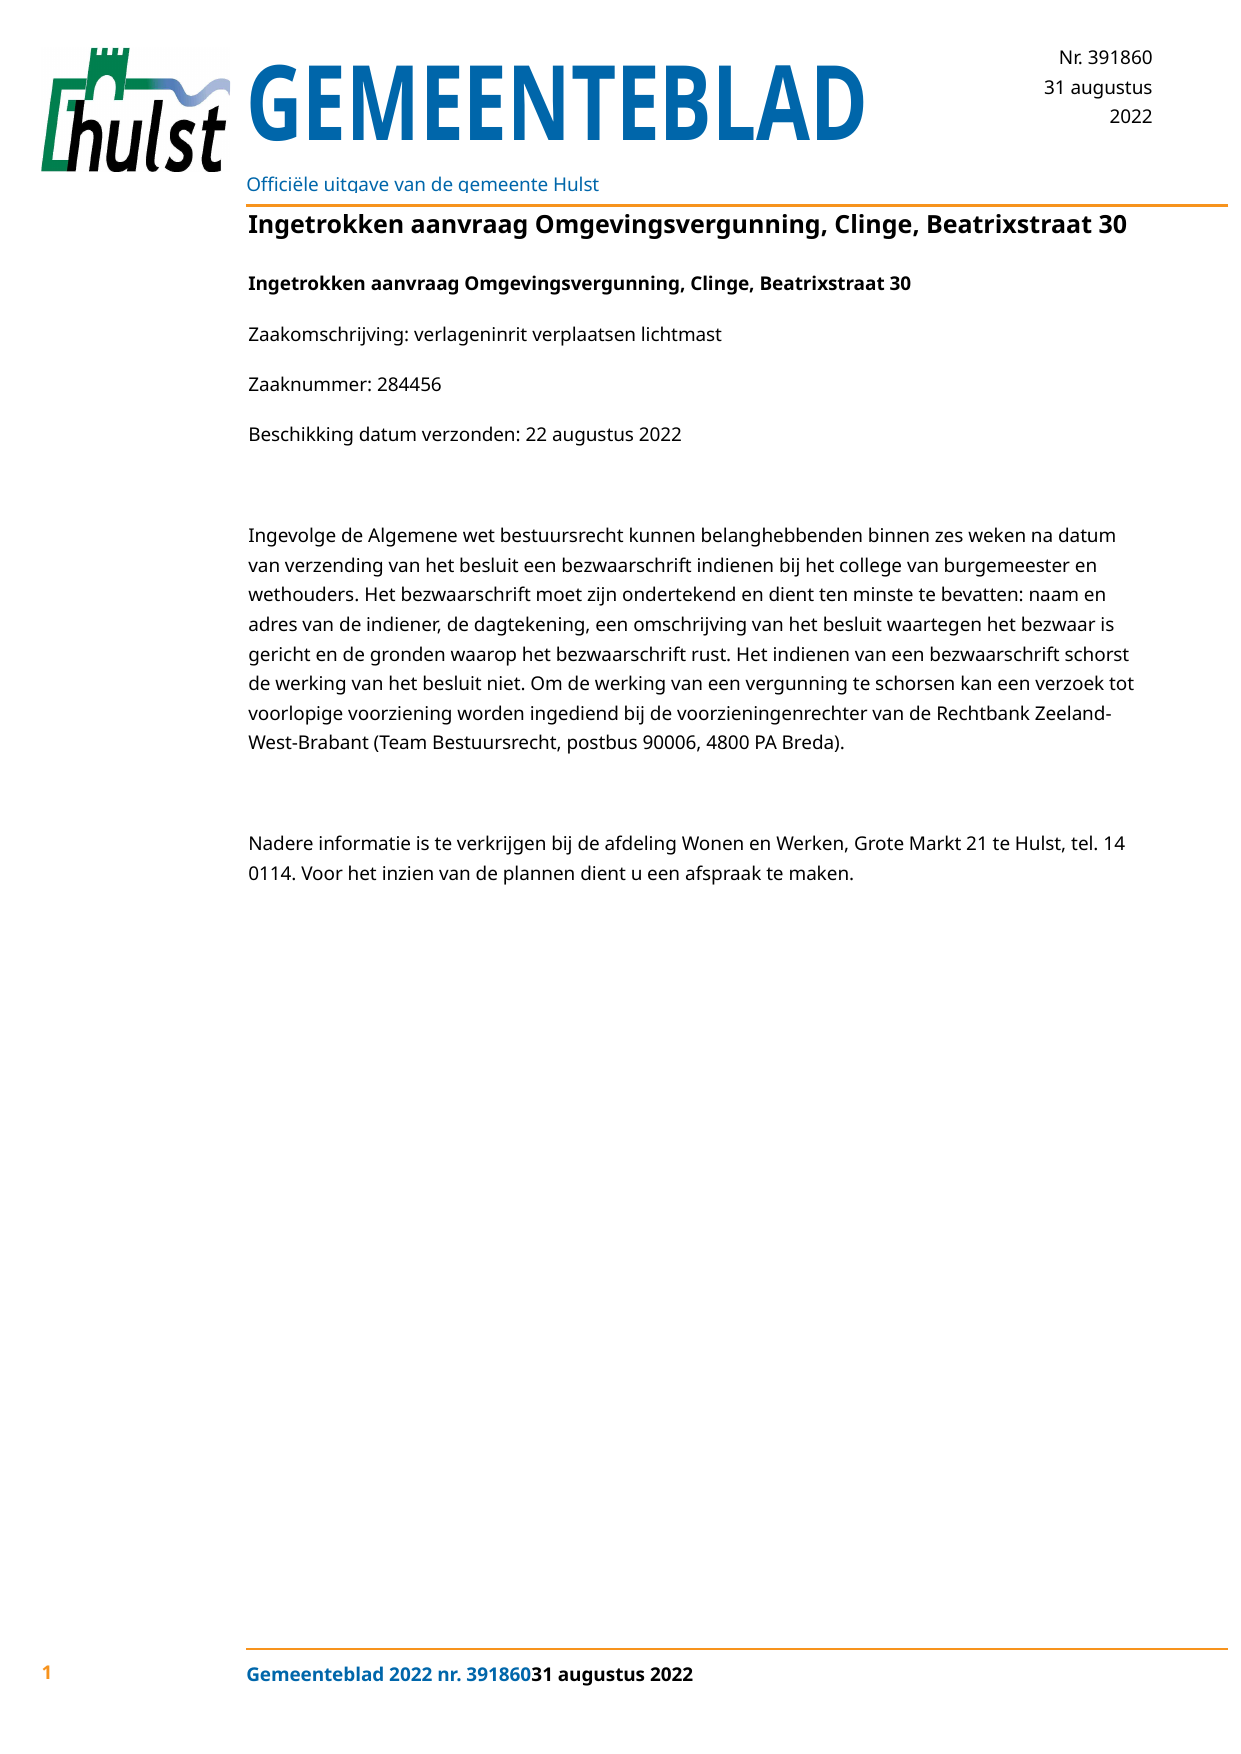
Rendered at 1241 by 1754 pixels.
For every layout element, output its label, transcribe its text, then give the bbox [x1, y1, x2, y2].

text Zaaknummer: 284456 [248, 371, 1152, 397]
text Zaakomschrijving: verlageninrit verplaatsen lichtmast [248, 321, 1152, 346]
text Ingevolge de Algemene wet bestuursrecht kunnen belanghebbenden binnen zes weken na datum van verzending van het besluit een bezwaarschrift indienen bij het college van burgemeester en wethouders. Het bezwaarschrift moet zijn ondertekend en dient ten minste te bevatten: naam en adres van de indiener, de dagtekening, een omschrijving van het besluit waartegen het bezwaar is gericht en de gronden waarop het bezwaarschrift rust. Het indienen van een bezwaarschrift schorst de werking van het besluit niet. Om de werking van een vergunning te schorsen kan een verzoek tot voorlopige voorziening worden ingediend bij de voorzieningenrechter van de Rechtbank Zeeland-West-Brabant (Team Bestuursrecht, postbus 90006, 4800 PA Breda). [248, 522, 1152, 755]
text Nadere informatie is te verkrijgen bij de afdeling Wonen en Werken, Grote Markt 21 te Hulst, tel. 14 0114. Voor het inzien van de plannen dient u een afspraak te maken. [248, 830, 1152, 886]
text Ingetrokken aanvraag Omgevingsvergunning, Clinge, Beatrixstraat 30 [248, 270, 1152, 296]
text Beschikking datum verzonden: 22 augustus 2022 [248, 422, 1152, 447]
picture [41, 47, 231, 172]
text Ingetrokken aanvraag Omgevingsvergunning, Clinge, Beatrixstraat 30 [248, 207, 1152, 241]
